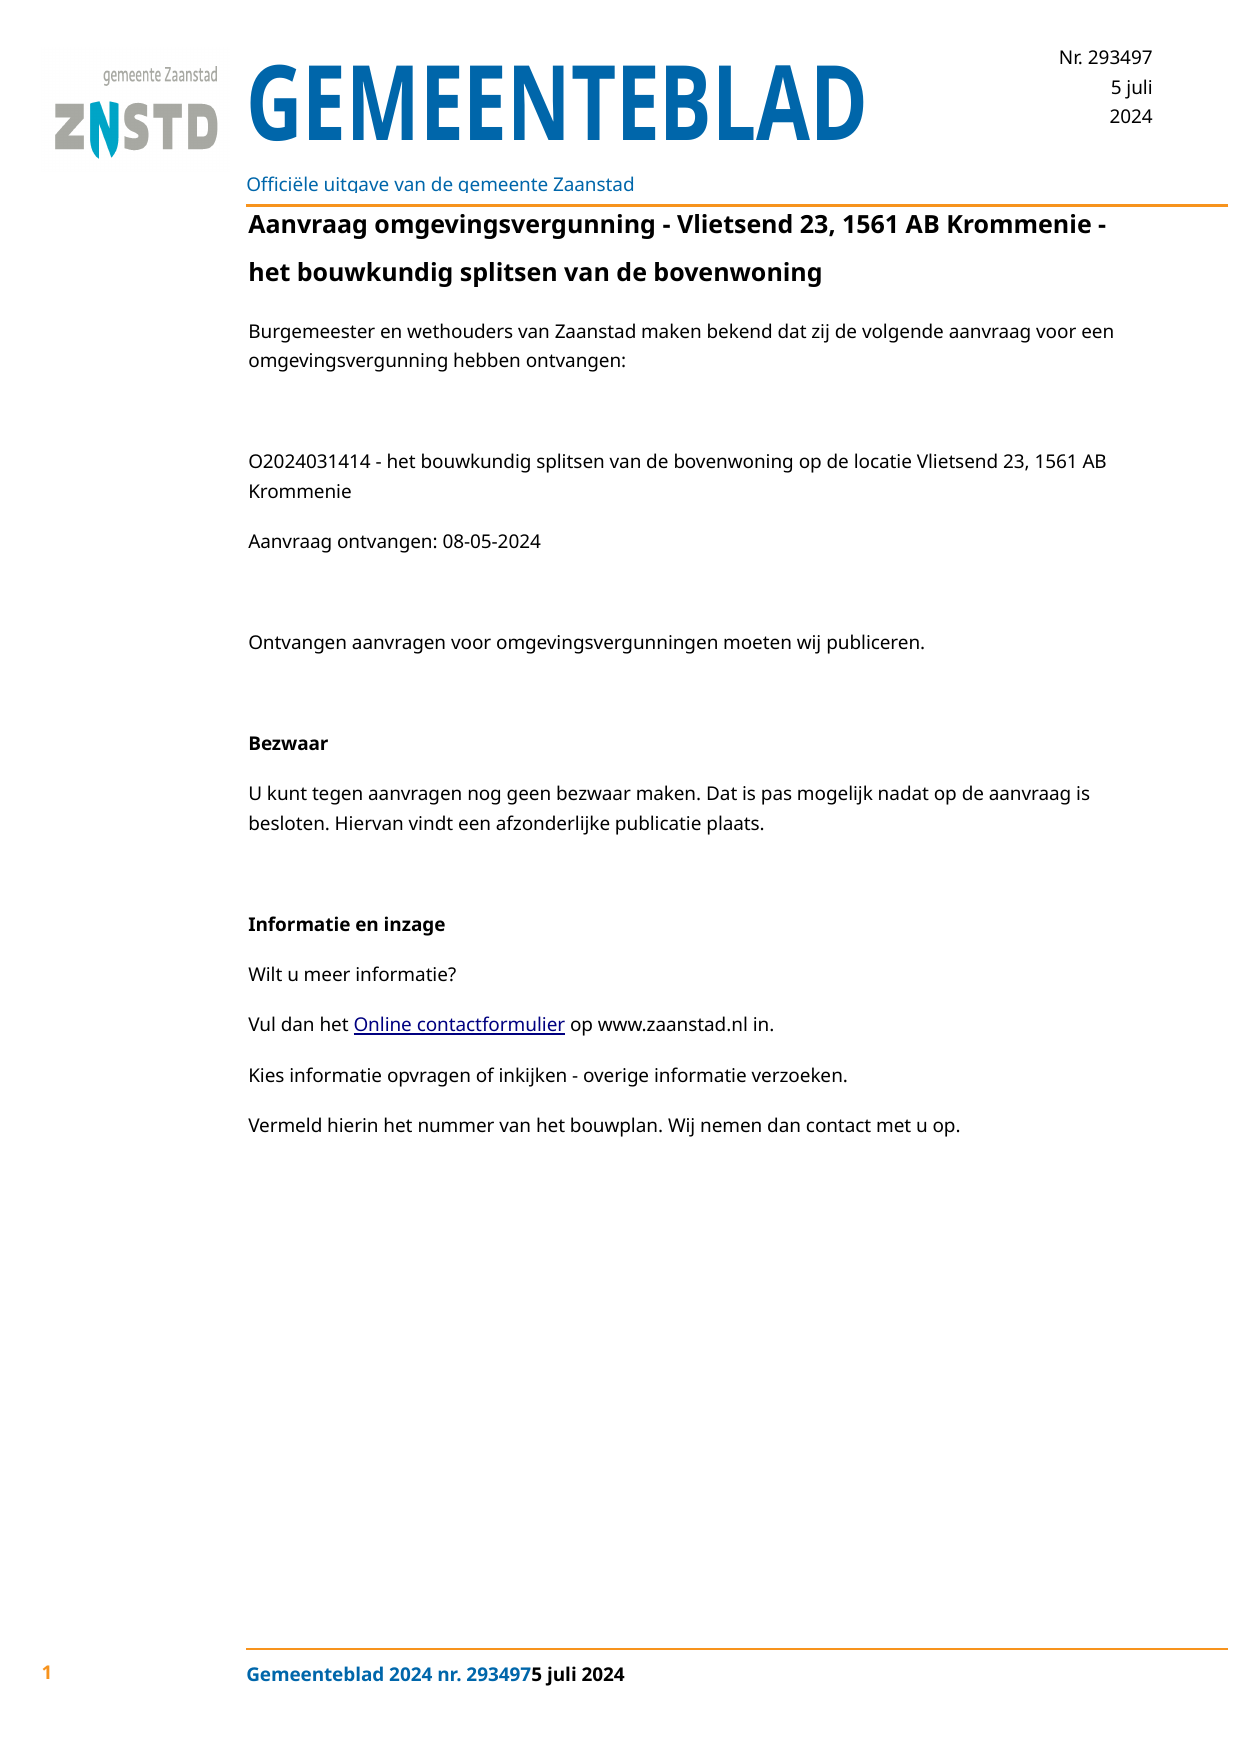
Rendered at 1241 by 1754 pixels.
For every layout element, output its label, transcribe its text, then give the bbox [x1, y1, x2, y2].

text Aanvraag ontvangen: 08-05-2024 [248, 528, 1152, 554]
text Ontvangen aanvragen voor omgevingsvergunningen moeten wij publiceren. [248, 629, 1152, 655]
text U kunt tegen aanvragen nog geen bezwaar maken. Dat is pas mogelijk nadat op de aanvraag is besloten. Hiervan vindt een afzonderlijke publicatie plaats. [248, 780, 1152, 836]
text Bezwaar [248, 730, 1152, 756]
picture [41, 47, 231, 172]
text Vul dan het Online contactformulier op www.zaanstad.nl in. [248, 1012, 1152, 1037]
text O2024031414 - het bouwkundig splitsen van de bovenwoning op de locatie Vlietsend 23, 1561 AB Krommenie [248, 448, 1152, 504]
text Vermeld hierin het nummer van het bouwplan. Wij nemen dan contact met u op. [248, 1112, 1152, 1138]
text Kies informatie opvragen of inkijken - overige informatie verzoeken. [248, 1062, 1152, 1088]
text Burgemeester en wethouders van Zaanstad maken bekend dat zij de volgende aanvraag voor een omgevingsvergunning hebben ontvangen: [248, 318, 1152, 373]
text Wilt u meer informatie? [248, 961, 1152, 987]
text Informatie en inzage [248, 911, 1152, 937]
text Aanvraag omgevingsvergunning - Vlietsend 23, 1561 AB Krommenie - het bouwkundig splitsen van de bovenwoning [248, 207, 1152, 288]
